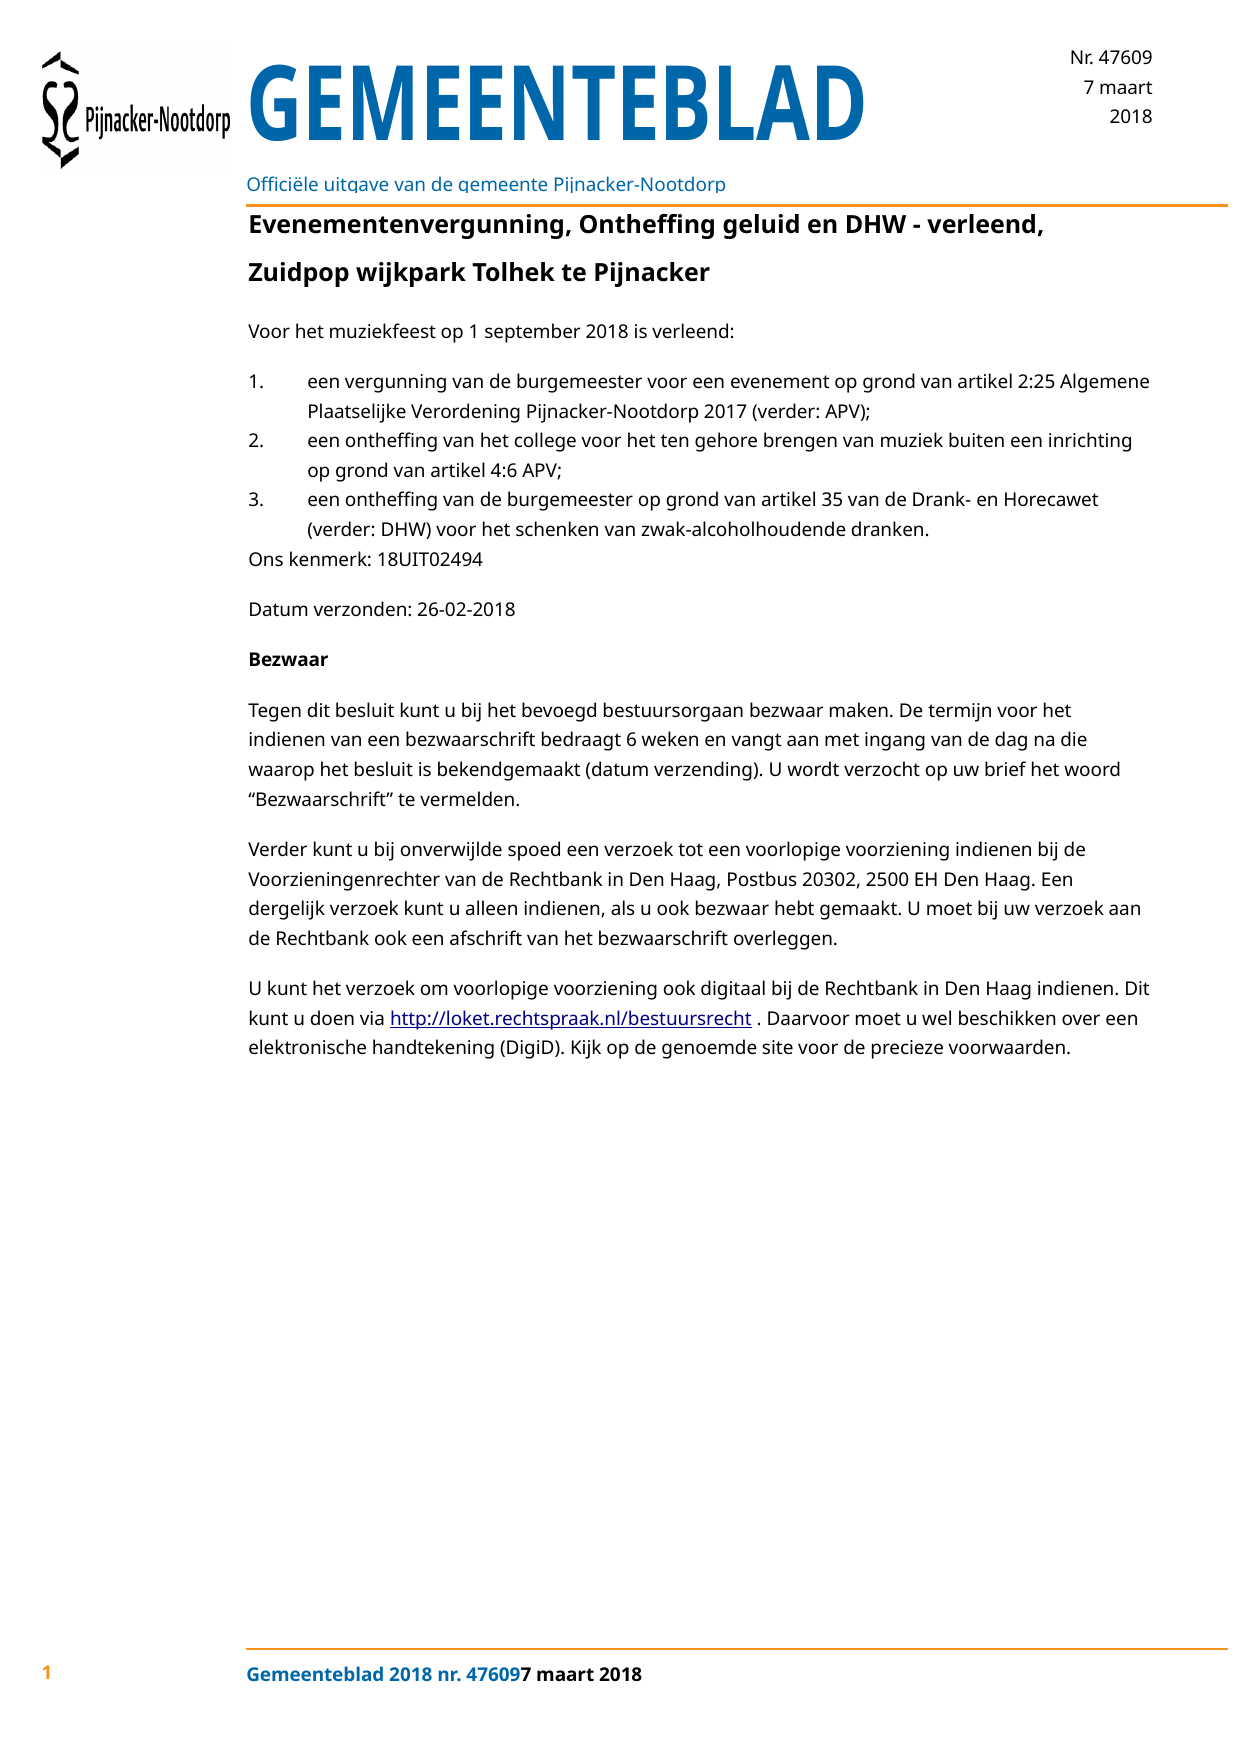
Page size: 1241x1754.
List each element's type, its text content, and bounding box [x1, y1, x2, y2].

text Voor het muziekfeest op 1 september 2018 is verleend: [248, 318, 1152, 344]
text U kunt het verzoek om voorlopige voorziening ook digitaal bij de Rechtbank in Den Haag indienen. Dit kunt u doen via http://loket.rechtspraak.nl/bestuursrecht . Daarvoor moet u wel beschikken over een elektronische handtekening (DigiD). Kijk op de genoemde site voor de precieze voorwaarden. [248, 975, 1152, 1060]
list een ontheffing van de burgemeester op grond van artikel 35 van de Drank- en Horecawet (verder: DHW) voor het schenken van zwak-alcoholhoudende dranken. [248, 487, 1152, 542]
text Bezwaar [248, 647, 1152, 672]
picture [41, 47, 231, 172]
text Evenementenvergunning, Ontheffing geluid en DHW - verleend, Zuidpop wijkpark Tolhek te Pijnacker [248, 207, 1152, 288]
text Verder kunt u bij onverwijlde spoed een verzoek tot een voorlopige voorziening indienen bij de Voorzieningenrechter van de Rechtbank in Den Haag, Postbus 20302, 2500 EH Den Haag. Een dergelijk verzoek kunt u alleen indienen, als u ook bezwaar hebt gemaakt. U moet bij uw verzoek aan de Rechtbank ook een afschrift van het bezwaarschrift overleggen. [248, 836, 1152, 951]
list een vergunning van de burgemeester voor een evenement op grond van artikel 2:25 Algemene Plaatselijke Verordening Pijnacker-Nootdorp 2017 (verder: APV); [248, 368, 1152, 424]
text Ons kenmerk: 18UIT02494 [248, 546, 1152, 572]
list een ontheffing van het college voor het ten gehore brengen van muziek buiten een inrichting op grond van artikel 4:6 APV; [248, 427, 1152, 483]
text Tegen dit besluit kunt u bij het bevoegd bestuursorgaan bezwaar maken. De termijn voor het indienen van een bezwaarschrift bedraagt 6 weken en vangt aan met ingang van de dag na die waarop het besluit is bekendgemaakt (datum verzending). U wordt verzocht op uw brief het woord “Bezwaarschrift” te vermelden. [248, 697, 1152, 812]
text Datum verzonden: 26-02-2018 [248, 596, 1152, 622]
